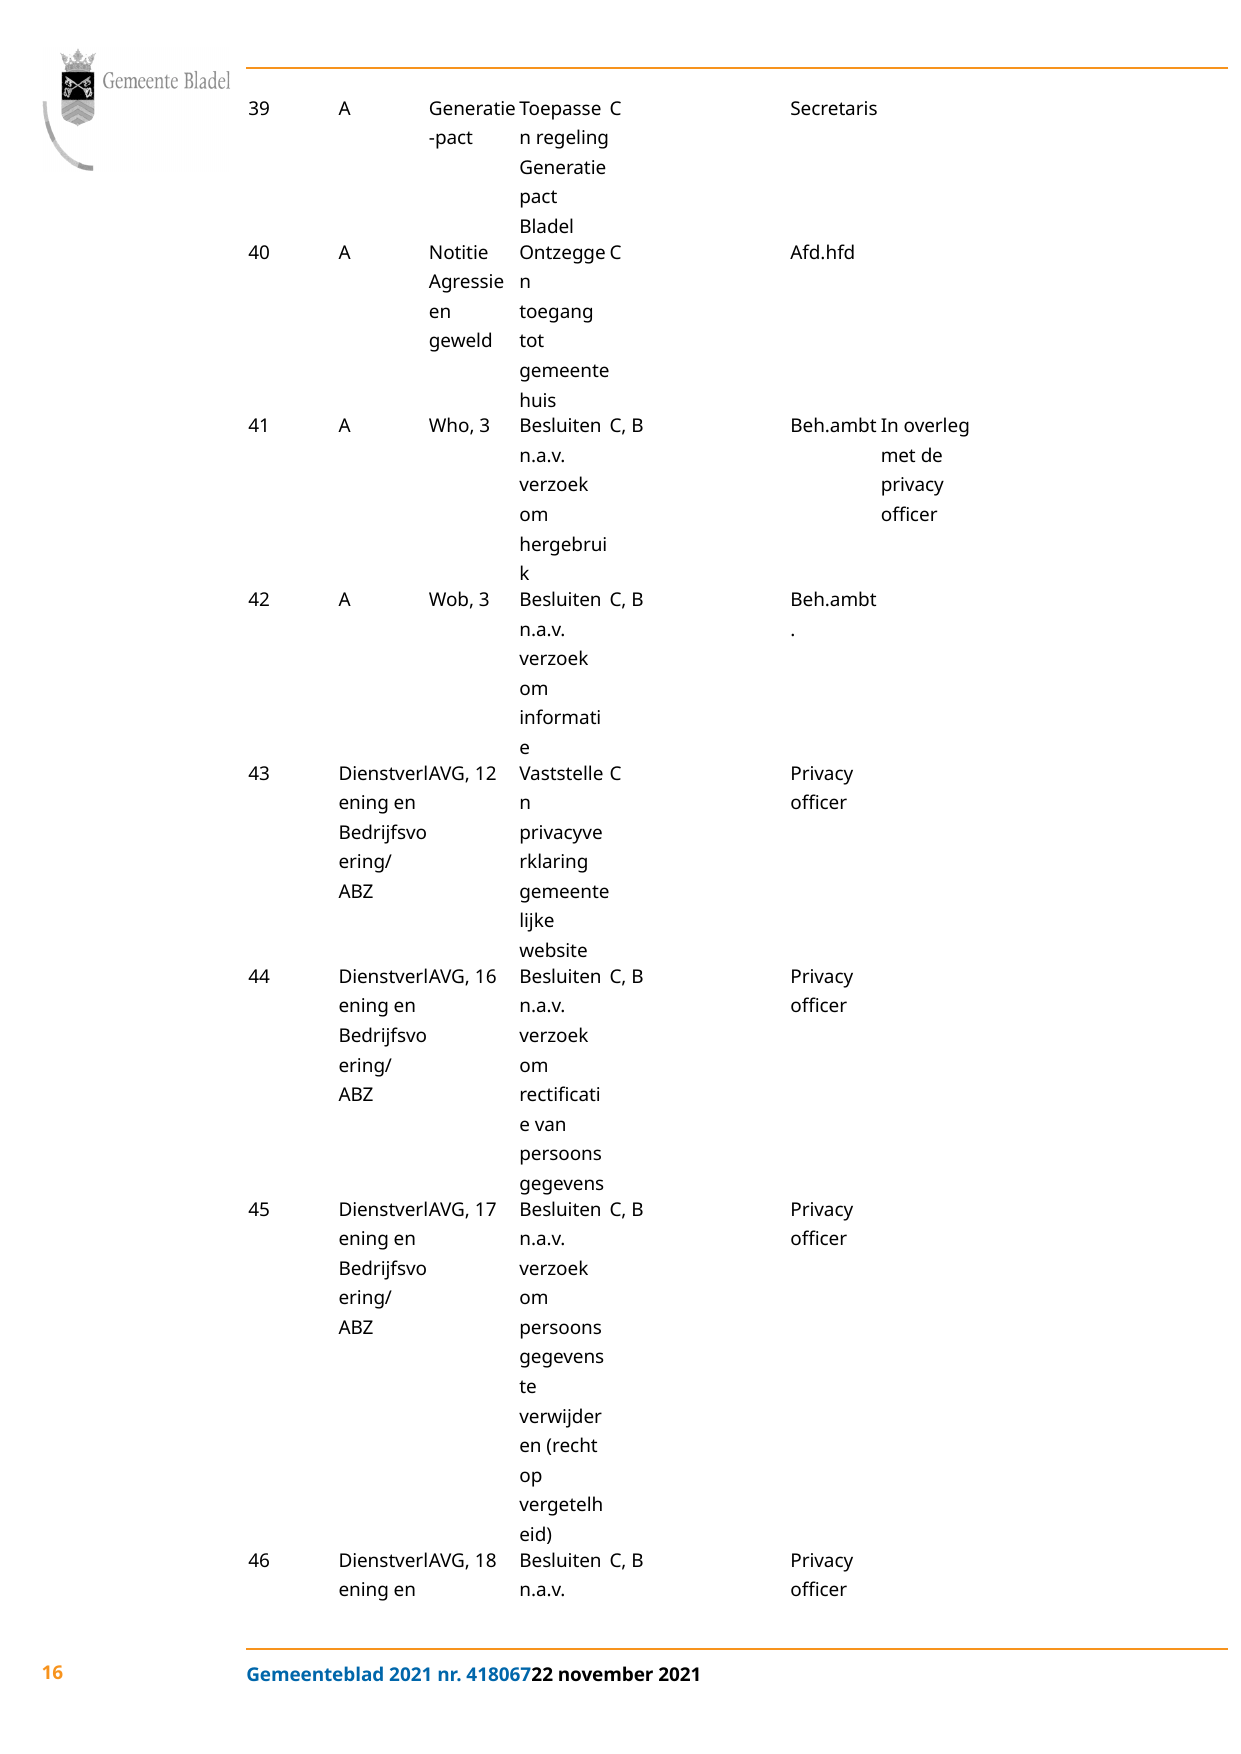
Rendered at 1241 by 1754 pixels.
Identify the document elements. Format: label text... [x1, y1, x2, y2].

table_cell Who, 3 [429, 413, 519, 586]
table_cell [1061, 963, 1152, 1196]
table_cell Dienstverlening en Bedrijfsvoering/ ABZ [338, 1196, 429, 1547]
table_cell Privacy officer [790, 1196, 881, 1547]
table_cell [1061, 1547, 1152, 1602]
table_cell C [609, 760, 700, 963]
table_cell AVG, 18 [429, 1547, 519, 1602]
table_cell [881, 1196, 971, 1547]
table_cell [881, 586, 971, 760]
table_cell C, B [609, 413, 700, 586]
table_cell Vaststellen privacyverklaring gemeentelijke website [519, 760, 609, 963]
table_cell 39 [248, 95, 338, 239]
table_cell Privacy officer [790, 760, 881, 963]
table_cell [971, 963, 1061, 1196]
table_cell 43 [248, 760, 338, 963]
table_cell 44 [248, 963, 338, 1196]
table_cell [700, 239, 790, 412]
table_cell Dienstverlening en Bedrijfsvoering/ ABZ [338, 760, 429, 963]
table_cell [700, 1196, 790, 1547]
table_cell Afd.hfd [790, 239, 881, 412]
table_cell C, B [609, 1547, 700, 1602]
table_cell AVG, 17 [429, 1196, 519, 1547]
table_cell C, B [609, 586, 700, 760]
picture [41, 47, 231, 172]
table_cell [1061, 413, 1152, 586]
table_cell C, B [609, 963, 700, 1196]
table_cell [881, 1547, 971, 1602]
table_cell Dienstverlening en Bedrijfsvoering/ ABZ [338, 963, 429, 1196]
table_cell Besluiten n.a.v. verzoek om informatie [519, 586, 609, 760]
table_cell A [338, 586, 429, 760]
table_cell [881, 760, 971, 963]
table_cell 45 [248, 1196, 338, 1547]
table_cell C [609, 95, 700, 239]
table_cell [1061, 760, 1152, 963]
table_cell Generatie-pact [429, 95, 519, 239]
table_cell [971, 612, 1061, 760]
table_cell Toepassen regeling Generatiepact Bladel [519, 95, 609, 239]
table_cell C [609, 239, 700, 412]
table_cell [971, 760, 1061, 963]
table_cell [971, 1547, 1061, 1602]
table_cell [1061, 239, 1152, 412]
table_cell Besluiten n.a.v. verzoek om hergebruik [519, 413, 609, 586]
table_cell Secretaris [790, 95, 881, 239]
table_cell Beh.ambt [790, 413, 881, 586]
table_cell [971, 239, 1061, 412]
table_cell C, B [609, 1196, 700, 1547]
table_cell 40 [248, 239, 338, 412]
table_cell 46 [248, 1547, 338, 1602]
table_cell 42 [248, 586, 338, 760]
table_cell [881, 95, 971, 239]
table_cell [971, 413, 1061, 586]
table_cell Privacy officer [790, 1547, 881, 1602]
table_cell Privacy officer [790, 963, 881, 1196]
table_cell Notitie Agressie en geweld [429, 239, 519, 412]
table_cell Ontzeggen toegang tot gemeentehuis [519, 239, 609, 412]
table_cell 41 [248, 413, 338, 586]
table_cell [1061, 586, 1152, 612]
table_cell In overleg met de privacy officer [881, 413, 971, 586]
table_cell [700, 95, 790, 239]
table_cell Wob, 3 [429, 586, 519, 760]
table_cell [700, 963, 790, 1196]
table_cell [881, 239, 971, 412]
table_cell [1061, 1196, 1152, 1547]
table_cell A [338, 413, 429, 586]
table_cell A [338, 239, 429, 412]
table_cell AVG, 12 [429, 760, 519, 963]
table_cell [700, 413, 790, 586]
table_cell [1061, 95, 1152, 239]
table_cell [971, 95, 1061, 239]
table_cell [700, 760, 790, 963]
table_cell [881, 963, 971, 1196]
table_cell Beh.ambt. [790, 586, 881, 760]
table_cell [1061, 612, 1152, 760]
table_cell Besluiten n.a.v. [519, 1547, 609, 1602]
table_cell Dienstverlening en [338, 1547, 429, 1602]
table_cell A [338, 95, 429, 239]
table_cell [700, 1547, 790, 1602]
table_cell [971, 1196, 1061, 1547]
table_cell AVG, 16 [429, 963, 519, 1196]
table_cell Besluiten n.a.v. verzoek om rectificatie van persoonsgegevens [519, 963, 609, 1196]
table_cell [700, 586, 790, 760]
table_cell Besluiten n.a.v. verzoek om persoonsgegevens te verwijderen (recht op vergetelheid) [519, 1196, 609, 1547]
table_cell [971, 586, 1061, 612]
